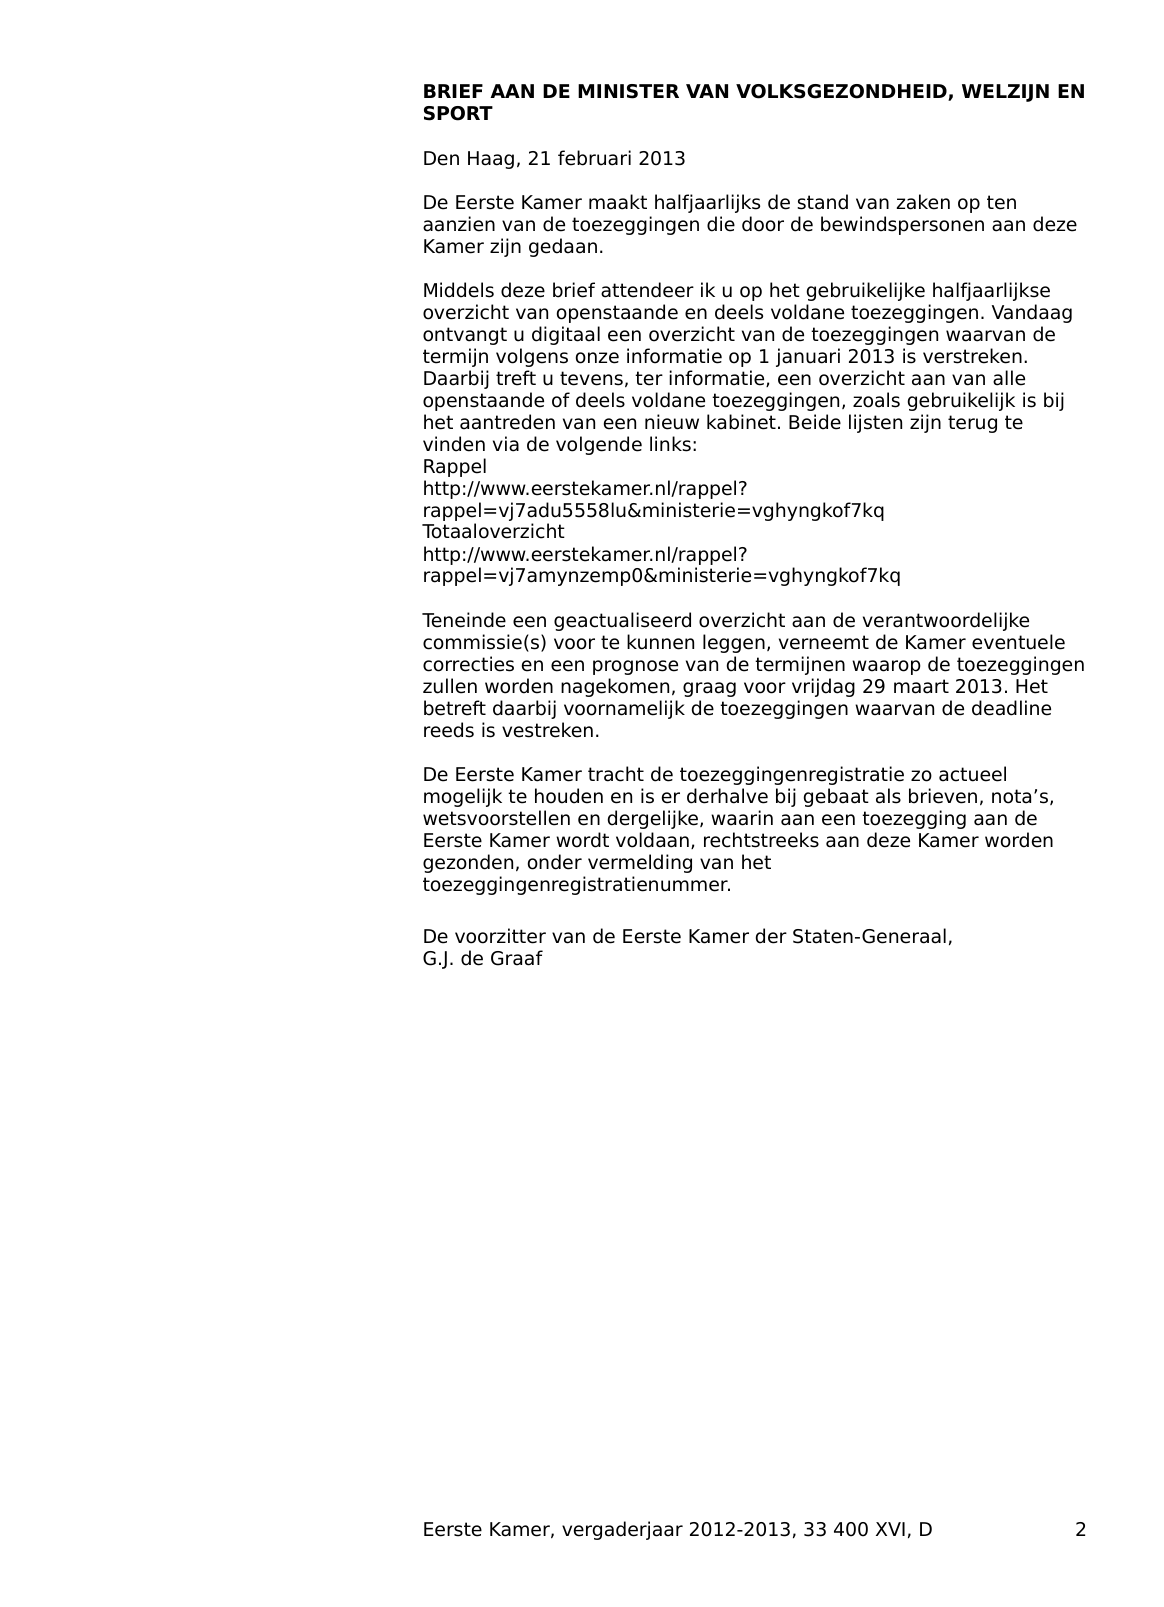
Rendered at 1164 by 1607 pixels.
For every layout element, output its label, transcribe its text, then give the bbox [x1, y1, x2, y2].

text Teneinde een geactualiseerd overzicht aan de verantwoordelijke commissie(s) voor te kunnen leggen, verneemt de Kamer eventuele correcties en een prognose van de termijnen waarop de toezeggingen zullen worden nagekomen, graag voor vrijdag 29 maart 2013. Het betreft daarbij voornamelijk de toezeggingen waarvan de deadline reeds is vestreken. [422, 609, 1087, 741]
subtitle BRIEF AAN DE MINISTER VAN VOLKSGEZONDHEID, WELZIJN EN SPORT [422, 81, 1087, 125]
text De Eerste Kamer maakt halfjaarlijks de stand van zaken op ten aanzien van de toezeggingen die door de bewindspersonen aan deze Kamer zijn gedaan. [422, 192, 1087, 257]
text http://www.eerstekamer.nl/rappel?rappel=vj7adu5558lu&ministerie=vghyngkof7kq [422, 477, 1087, 521]
text http://www.eerstekamer.nl/rappel?rappel=vj7amynzemp0&ministerie=vghyngkof7kq [422, 543, 1087, 587]
text Totaaloverzicht [422, 521, 1087, 543]
text De voorzitter van de Eerste Kamer der Staten-Generaal, G.J. de Graaf [422, 926, 1087, 969]
text De Eerste Kamer tracht de toezeggingenregistratie zo actueel mogelijk te houden en is er derhalve bij gebaat als brieven, nota’s, wetsvoorstellen en dergelijke, waarin aan een toezegging aan de Eerste Kamer wordt voldaan, rechtstreeks aan deze Kamer worden gezonden, onder vermelding van het toezeggingenregistratienummer. [422, 764, 1087, 896]
text Middels deze brief attendeer ik u op het gebruikelijke halfjaarlijkse overzicht van openstaande en deels voldane toezeggingen. Vandaag ontvangt u digitaal een overzicht van de toezeggingen waarvan de termijn volgens onze informatie op 1 januari 2013 is verstreken. Daarbij treft u tevens, ter informatie, een overzicht aan van alle openstaande of deels voldane toezeggingen, zoals gebruikelijk is bij het aantreden van een nieuw kabinet. Beide lijsten zijn terug te vinden via de volgende links: [422, 280, 1087, 456]
text Den Haag, 21 februari 2013 [422, 147, 1087, 169]
text Rappel [422, 456, 1087, 477]
